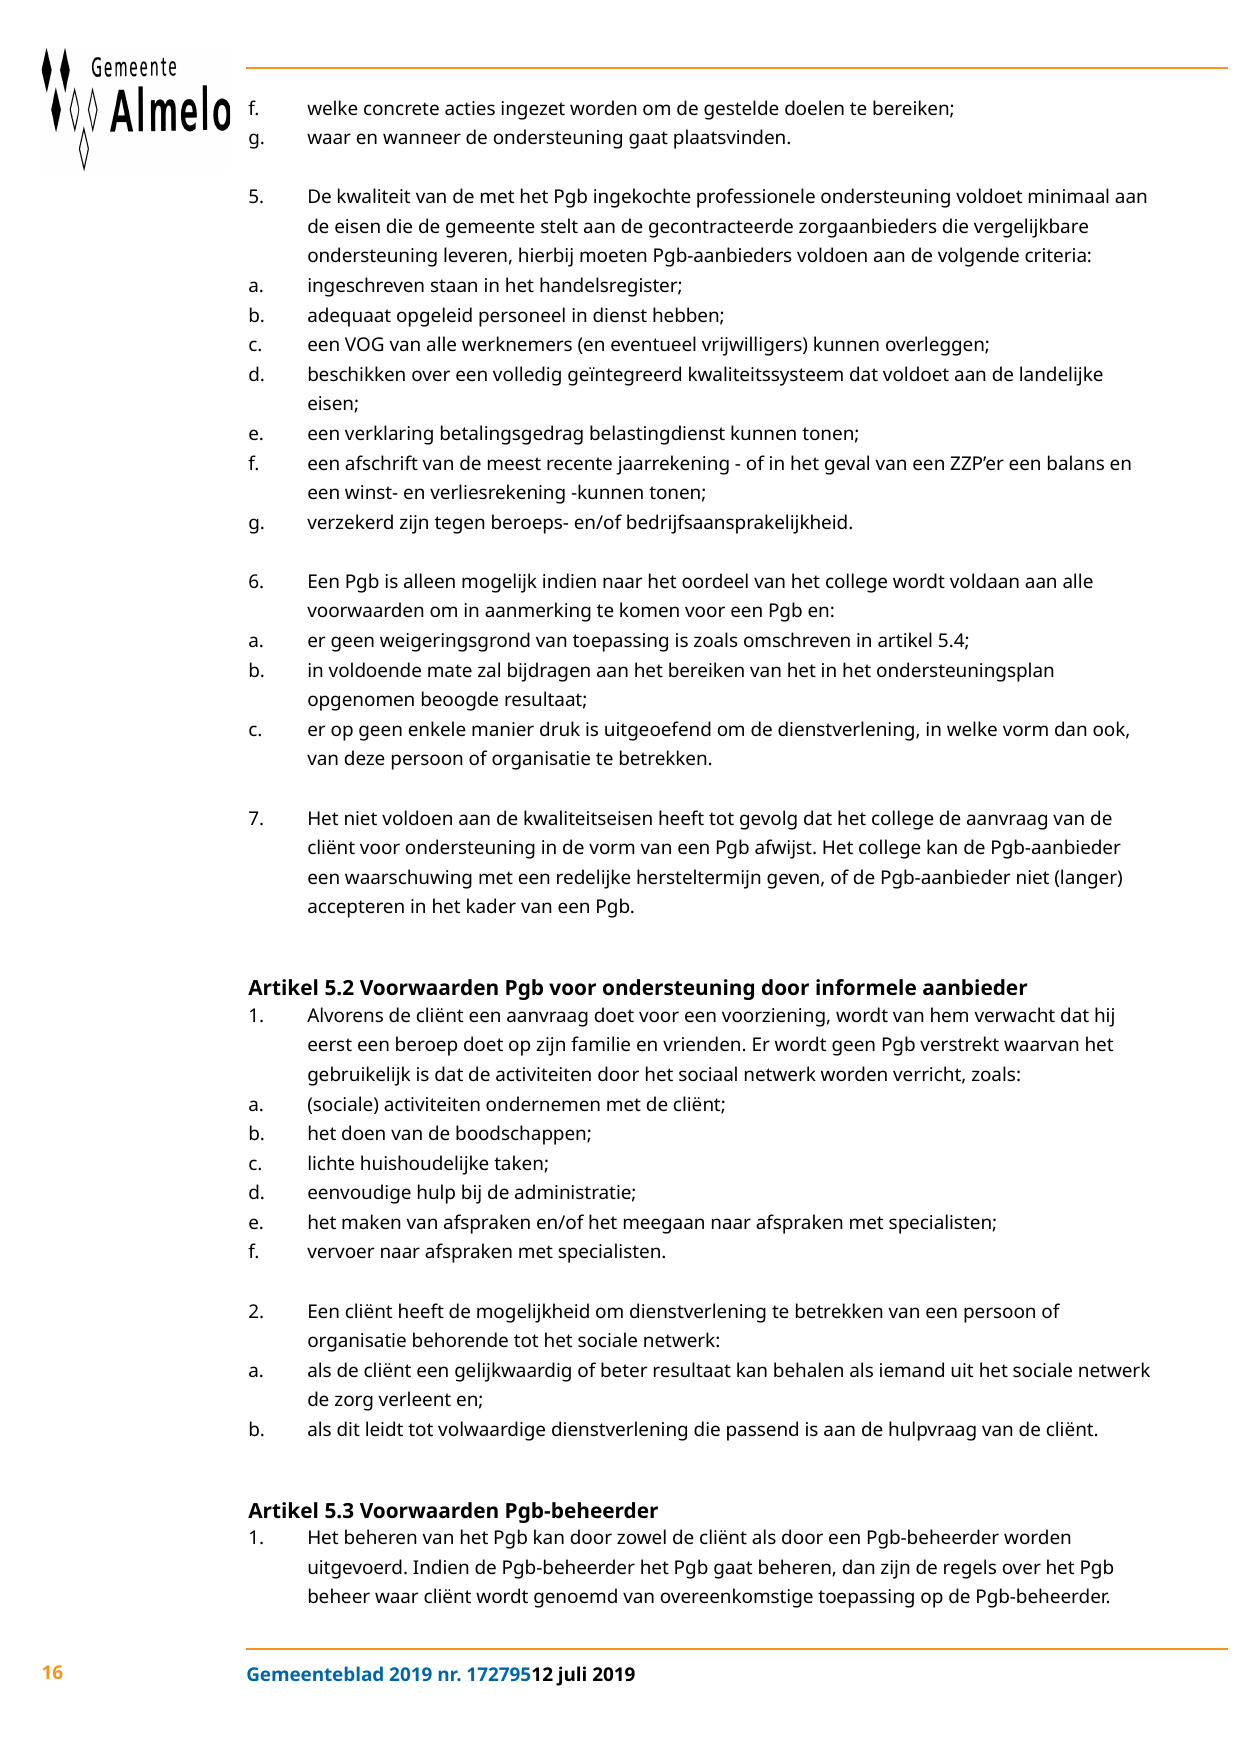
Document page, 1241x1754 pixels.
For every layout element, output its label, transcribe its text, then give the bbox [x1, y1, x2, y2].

list in voldoende mate zal bijdragen aan het bereiken van het in het ondersteuningsplan opgenomen beoogde resultaat; [248, 657, 1152, 712]
list De kwaliteit van de met het Pgb ingekochte professionele ondersteuning voldoet minimaal aan de eisen die de gemeente stelt aan de gecontracteerde zorgaanbieders die vergelijkbare ondersteuning leveren, hierbij moeten Pgb-aanbieders voldoen aan de volgende criteria: [248, 183, 1152, 268]
list waar en wanneer de ondersteuning gaat plaatsvinden. [248, 124, 1152, 150]
list Alvorens de cliënt een aanvraag doet voor een voorziening, wordt van hem verwacht dat hij eerst een beroep doet op zijn familie en vrienden. Er wordt geen Pgb verstrekt waarvan het gebruikelijk is dat de activiteiten door het sociaal netwerk worden verricht, zoals: [248, 1002, 1152, 1087]
list (sociale) activiteiten ondernemen met de cliënt; [248, 1091, 1152, 1116]
list beschikken over een volledig geïntegreerd kwaliteitssysteem dat voldoet aan de landelijke eisen; [248, 361, 1152, 416]
list er geen weigeringsgrond van toepassing is zoals omschreven in artikel 5.4; [248, 627, 1152, 653]
list er op geen enkele manier druk is uitgeoefend om de dienstverlening, in welke vorm dan ook, van deze persoon of organisatie te betrekken. [248, 716, 1152, 771]
text Artikel 5.3 Voorwaarden Pgb-beheerder [248, 1496, 1152, 1524]
list een afschrift van de meest recente jaarrekening - of in het geval van een ZZP’er een balans en een winst- en verliesrekening -kunnen tonen; [248, 450, 1152, 505]
list het maken van afspraken en/of het meegaan naar afspraken met specialisten; [248, 1209, 1152, 1235]
list welke concrete acties ingezet worden om de gestelde doelen te bereiken; [248, 95, 1152, 121]
list Een Pgb is alleen mogelijk indien naar het oordeel van het college wordt voldaan aan alle voorwaarden om in aanmerking te komen voor een Pgb en: [248, 568, 1152, 623]
list vervoer naar afspraken met specialisten. [248, 1239, 1152, 1264]
list verzekerd zijn tegen beroeps- en/of bedrijfsaansprakelijkheid. [248, 509, 1152, 535]
list als dit leidt tot volwaardige dienstverlening die passend is aan de hulpvraag van de cliënt. [248, 1416, 1152, 1442]
list Het niet voldoen aan de kwaliteitseisen heeft tot gevolg dat het college de aanvraag van de cliënt voor ondersteuning in de vorm van een Pgb afwijst. Het college kan de Pgb-aanbieder een waarschuwing met een redelijke hersteltermijn geven, of de Pgb-aanbieder niet (langer) accepteren in het kader van een Pgb. [248, 805, 1152, 919]
picture [41, 47, 231, 172]
list Het beheren van het Pgb kan door zowel de cliënt als door een Pgb-beheerder worden uitgevoerd. Indien de Pgb-beheerder het Pgb gaat beheren, dan zijn de regels over het Pgb beheer waar cliënt wordt genoemd van overeenkomstige toepassing op de Pgb-beheerder. [248, 1524, 1152, 1609]
list een VOG van alle werknemers (en eventueel vrijwilligers) kunnen overleggen; [248, 331, 1152, 357]
list ingeschreven staan in het handelsregister; [248, 272, 1152, 298]
text Artikel 5.2 Voorwaarden Pgb voor ondersteuning door informele aanbieder [248, 973, 1152, 1002]
list eenvoudige hulp bij de administratie; [248, 1179, 1152, 1205]
list adequaat opgeleid personeel in dienst hebben; [248, 302, 1152, 328]
list lichte huishoudelijke taken; [248, 1150, 1152, 1176]
list het doen van de boodschappen; [248, 1120, 1152, 1146]
list als de cliënt een gelijkwaardig of beter resultaat kan behalen als iemand uit het sociale netwerk de zorg verleent en; [248, 1357, 1152, 1412]
list een verklaring betalingsgedrag belastingdienst kunnen tonen; [248, 420, 1152, 446]
list Een cliënt heeft de mogelijkheid om dienstverlening te betrekken van een persoon of organisatie behorende tot het sociale netwerk: [248, 1298, 1152, 1353]
